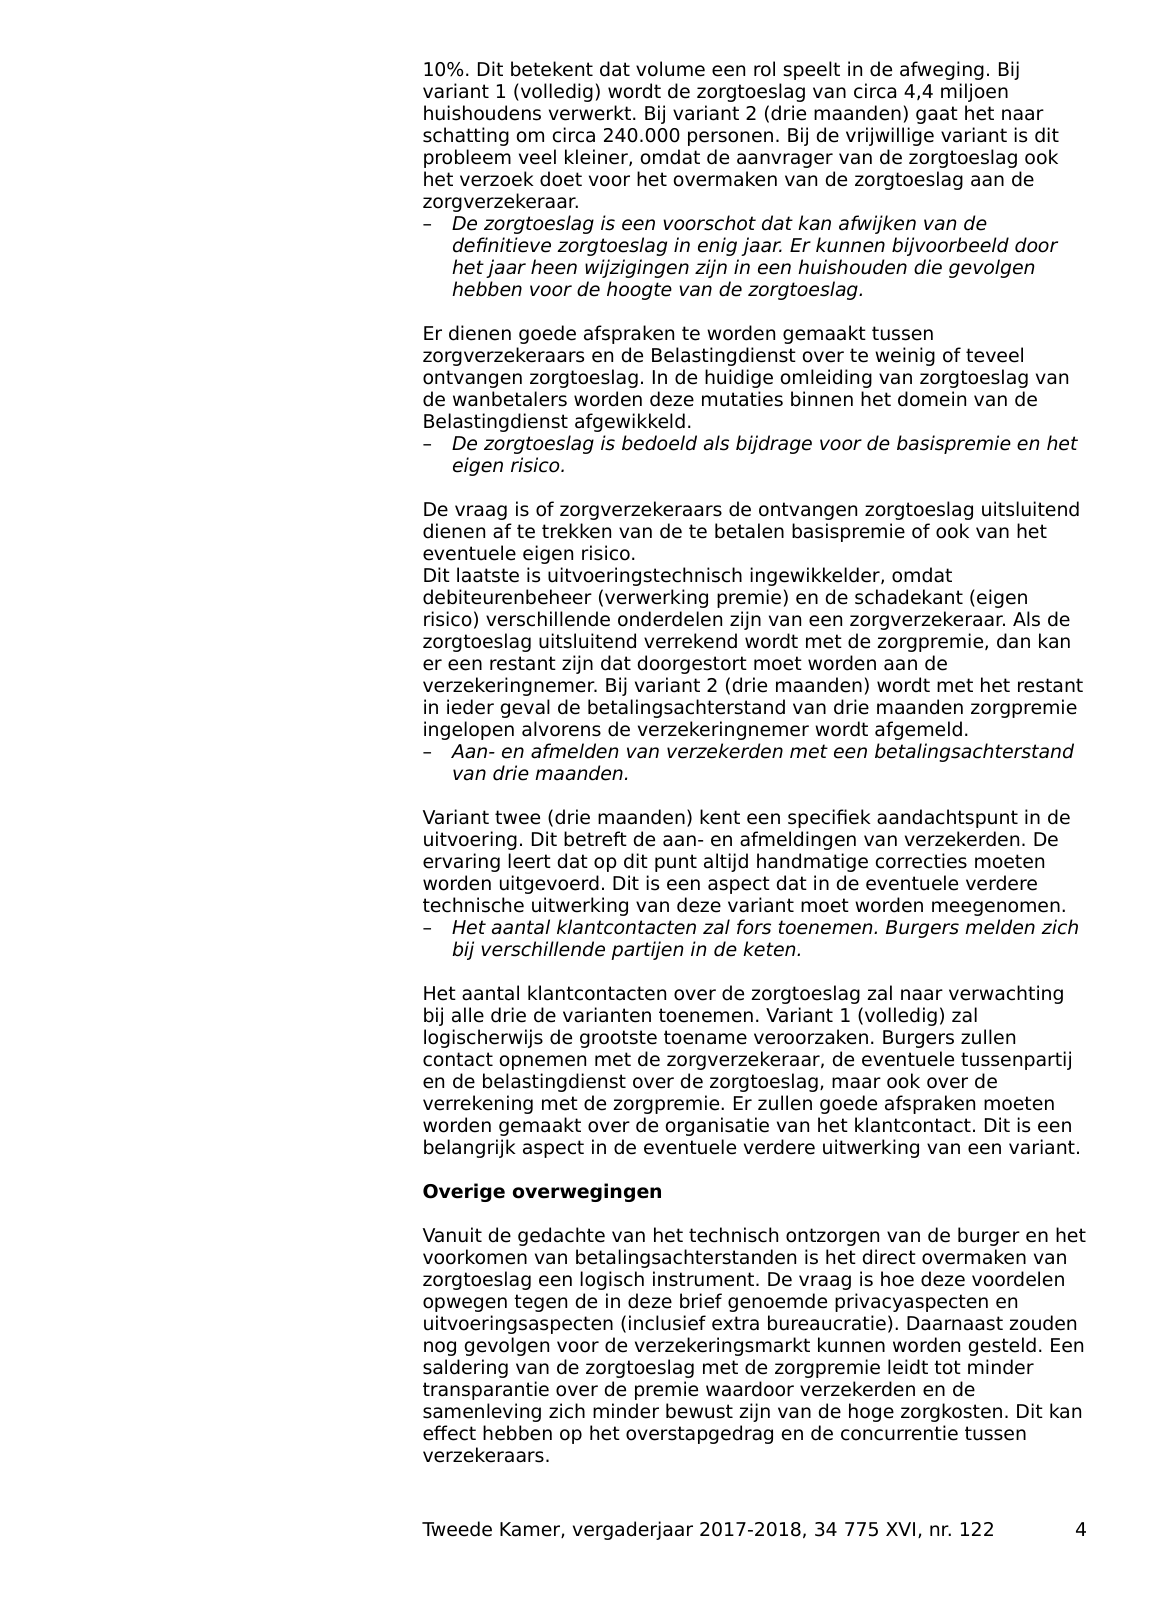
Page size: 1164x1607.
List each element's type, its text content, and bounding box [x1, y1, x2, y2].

text 10%. Dit betekent dat volume een rol speelt in de afweging. Bij variant 1 (volledig) wordt de zorgtoeslag van circa 4,4 miljoen huishoudens verwerkt. Bij variant 2 (drie maanden) gaat het naar schatting om circa 240.000 personen. Bij de vrijwillige variant is dit probleem veel kleiner, omdat de aanvrager van de zorgtoeslag ook het verzoek doet voor het overmaken van de zorgtoeslag aan de zorgverzekeraar. [422, 59, 1087, 213]
text De vraag is of zorgverzekeraars de ontvangen zorgtoeslag uitsluitend dienen af te trekken van de te betalen basispremie of ook van het eventuele eigen risico. [422, 499, 1087, 565]
text – De zorgtoeslag is bedoeld als bijdrage voor de basispremie en het eigen risico. [422, 433, 1087, 477]
text – Het aantal klantcontacten zal fors toenemen. Burgers melden zich bij verschillende partijen in de keten. [422, 917, 1087, 961]
text – De zorgtoeslag is een voorschot dat kan afwijken van de definitieve zorgtoeslag in enig jaar. Er kunnen bijvoorbeeld door het jaar heen wijzigingen zijn in een huishouden die gevolgen hebben voor de hoogte van de zorgtoeslag. [422, 213, 1087, 301]
text Vanuit de gedachte van het technisch ontzorgen van de burger en het voorkomen van betalingsachterstanden is het direct overmaken van zorgtoeslag een logisch instrument. De vraag is hoe deze voordelen opwegen tegen de in deze brief genoemde privacyaspecten en uitvoeringsaspecten (inclusief extra bureaucratie). Daarnaast zouden nog gevolgen voor de verzekeringsmarkt kunnen worden gesteld. Een saldering van de zorgtoeslag met de zorgpremie leidt tot minder transparantie over de premie waardoor verzekerden en de samenleving zich minder bewust zijn van de hoge zorgkosten. Dit kan effect hebben op het overstapgedrag en de concurrentie tussen verzekeraars. [422, 1225, 1087, 1467]
text Variant twee (drie maanden) kent een specifiek aandachtspunt in de uitvoering. Dit betreft de aan- en afmeldingen van verzekerden. De ervaring leert dat op dit punt altijd handmatige correcties moeten worden uitgevoerd. Dit is een aspect dat in de eventuele verdere technische uitwerking van deze variant moet worden meegenomen. [422, 807, 1087, 917]
text Het aantal klantcontacten over de zorgtoeslag zal naar verwachting bij alle drie de varianten toenemen. Variant 1 (volledig) zal logischerwijs de grootste toename veroorzaken. Burgers zullen contact opnemen met de zorgverzekeraar, de eventuele tussenpartij en de belastingdienst over de zorgtoeslag, maar ook over de verrekening met de zorgpremie. Er zullen goede afspraken moeten worden gemaakt over de organisatie van het klantcontact. Dit is een belangrijk aspect in de eventuele verdere uitwerking van een variant. [422, 983, 1087, 1159]
text Dit laatste is uitvoeringstechnisch ingewikkelder, omdat debiteurenbeheer (verwerking premie) en de schadekant (eigen risico) verschillende onderdelen zijn van een zorgverzekeraar. Als de zorgtoeslag uitsluitend verrekend wordt met de zorgpremie, dan kan er een restant zijn dat doorgestort moet worden aan de verzekeringnemer. Bij variant 2 (drie maanden) wordt met het restant in ieder geval de betalingsachterstand van drie maanden zorgpremie ingelopen alvorens de verzekeringnemer wordt afgemeld. [422, 565, 1087, 741]
text – Aan- en afmelden van verzekerden met een betalingsachterstand van drie maanden. [422, 741, 1087, 785]
subtitle Overige overwegingen [422, 1181, 1087, 1203]
text Er dienen goede afspraken te worden gemaakt tussen zorgverzekeraars en de Belastingdienst over te weinig of teveel ontvangen zorgtoeslag. In de huidige omleiding van zorgtoeslag van de wanbetalers worden deze mutaties binnen het domein van de Belastingdienst afgewikkeld. [422, 323, 1087, 433]
